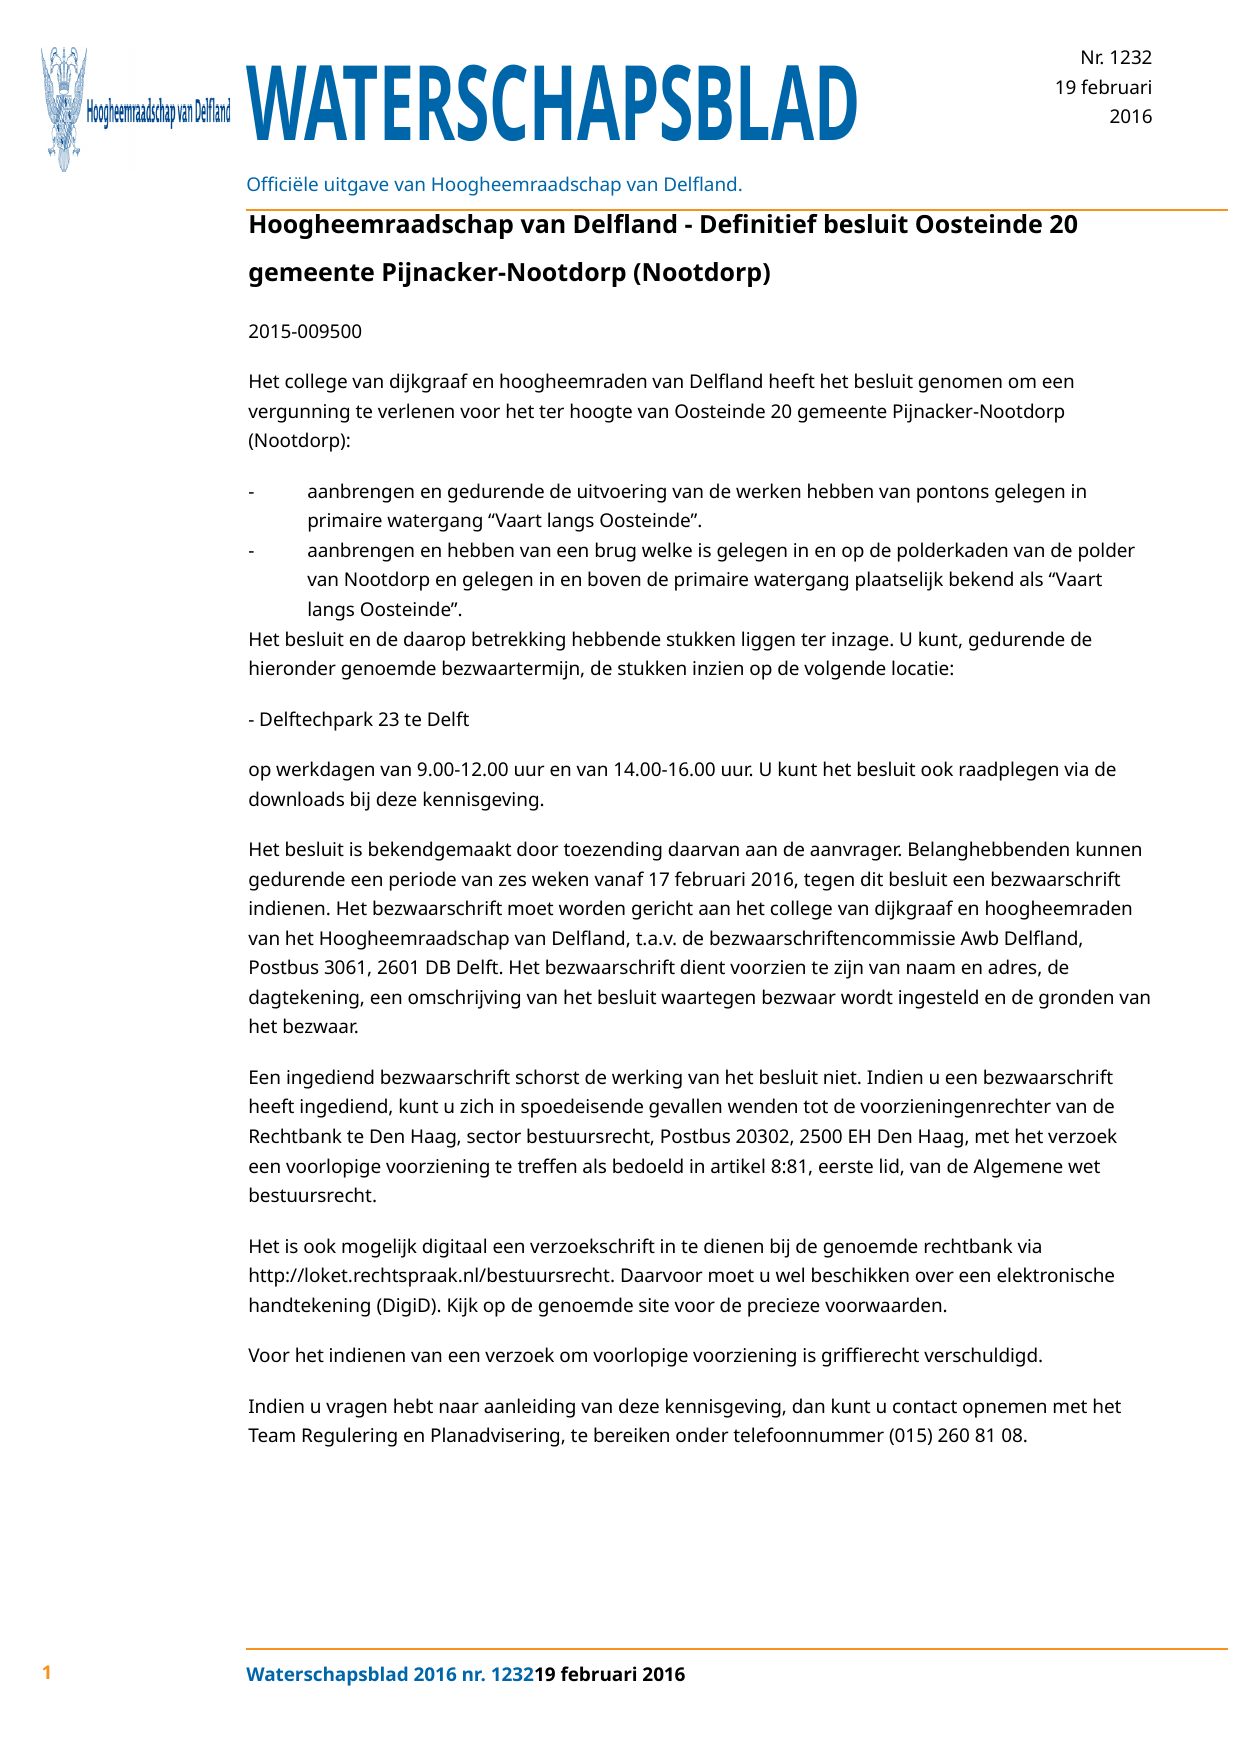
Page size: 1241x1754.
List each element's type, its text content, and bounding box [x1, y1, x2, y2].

text 2015-009500 [248, 318, 1152, 344]
text Het besluit is bekendgemaakt door toezending daarvan aan de aanvrager. Belanghebbenden kunnen gedurende een periode van zes weken vanaf 17 februari 2016, tegen dit besluit een bezwaarschrift indienen. Het bezwaarschrift moet worden gericht aan het college van dijkgraaf en hoogheemraden van het Hoogheemraadschap van Delfland, t.a.v. de bezwaarschriftencommissie Awb Delfland, Postbus 3061, 2601 DB Delft. Het bezwaarschrift dient voorzien te zijn van naam en adres, de dagtekening, een omschrijving van het besluit waartegen bezwaar wordt ingesteld en de gronden van het bezwaar. [248, 836, 1152, 1039]
text Hoogheemraadschap van Delfland - Definitief besluit Oosteinde 20 gemeente Pijnacker-Nootdorp (Nootdorp) [248, 211, 1152, 288]
list aanbrengen en gedurende de uitvoering van de werken hebben van pontons gelegen in primaire watergang “Vaart langs Oosteinde”. [248, 478, 1152, 533]
text op werkdagen van 9.00-12.00 uur en van 14.00-16.00 uur. U kunt het besluit ook raadplegen via de downloads bij deze kennisgeving. [248, 756, 1152, 812]
text Voor het indienen van een verzoek om voorlopige voorziening is griffierecht verschuldigd. [248, 1342, 1152, 1368]
text Een ingediend bezwaarschrift schorst de werking van het besluit niet. Indien u een bezwaarschrift heeft ingediend, kunt u zich in spoedeisende gevallen wenden tot de voorzieningenrechter van de Rechtbank te Den Haag, sector bestuursrecht, Postbus 20302, 2500 EH Den Haag, met het verzoek een voorlopige voorziening te treffen als bedoeld in artikel 8:81, eerste lid, van de Algemene wet bestuursrecht. [248, 1064, 1152, 1208]
text Het besluit en de daarop betrekking hebbende stukken liggen ter inzage. U kunt, gedurende de hieronder genoemde bezwaartermijn, de stukken inzien op de volgende locatie: [248, 626, 1152, 681]
text - Delftechpark 23 te Delft [248, 706, 1152, 732]
text Het is ook mogelijk digitaal een verzoekschrift in te dienen bij de genoemde rechtbank via http://loket.rechtspraak.nl/bestuursrecht. Daarvoor moet u wel beschikken over een elektronische handtekening (DigiD). Kijk op de genoemde site voor de precieze voorwaarden. [248, 1233, 1152, 1318]
list aanbrengen en hebben van een brug welke is gelegen in en op de polderkaden van de polder van Nootdorp en gelegen in en boven de primaire watergang plaatselijk bekend als “Vaart langs Oosteinde”. [248, 537, 1152, 622]
text Het college van dijkgraaf en hoogheemraden van Delfland heeft het besluit genomen om een vergunning te verlenen voor het ter hoogte van Oosteinde 20 gemeente Pijnacker-Nootdorp (Nootdorp): [248, 368, 1152, 453]
picture [41, 47, 231, 172]
text Indien u vragen hebt naar aanleiding van deze kennisgeving, dan kunt u contact opnemen met het Team Regulering en Planadvisering, te bereiken onder telefoonnummer (015) 260 81 08. [248, 1393, 1152, 1448]
